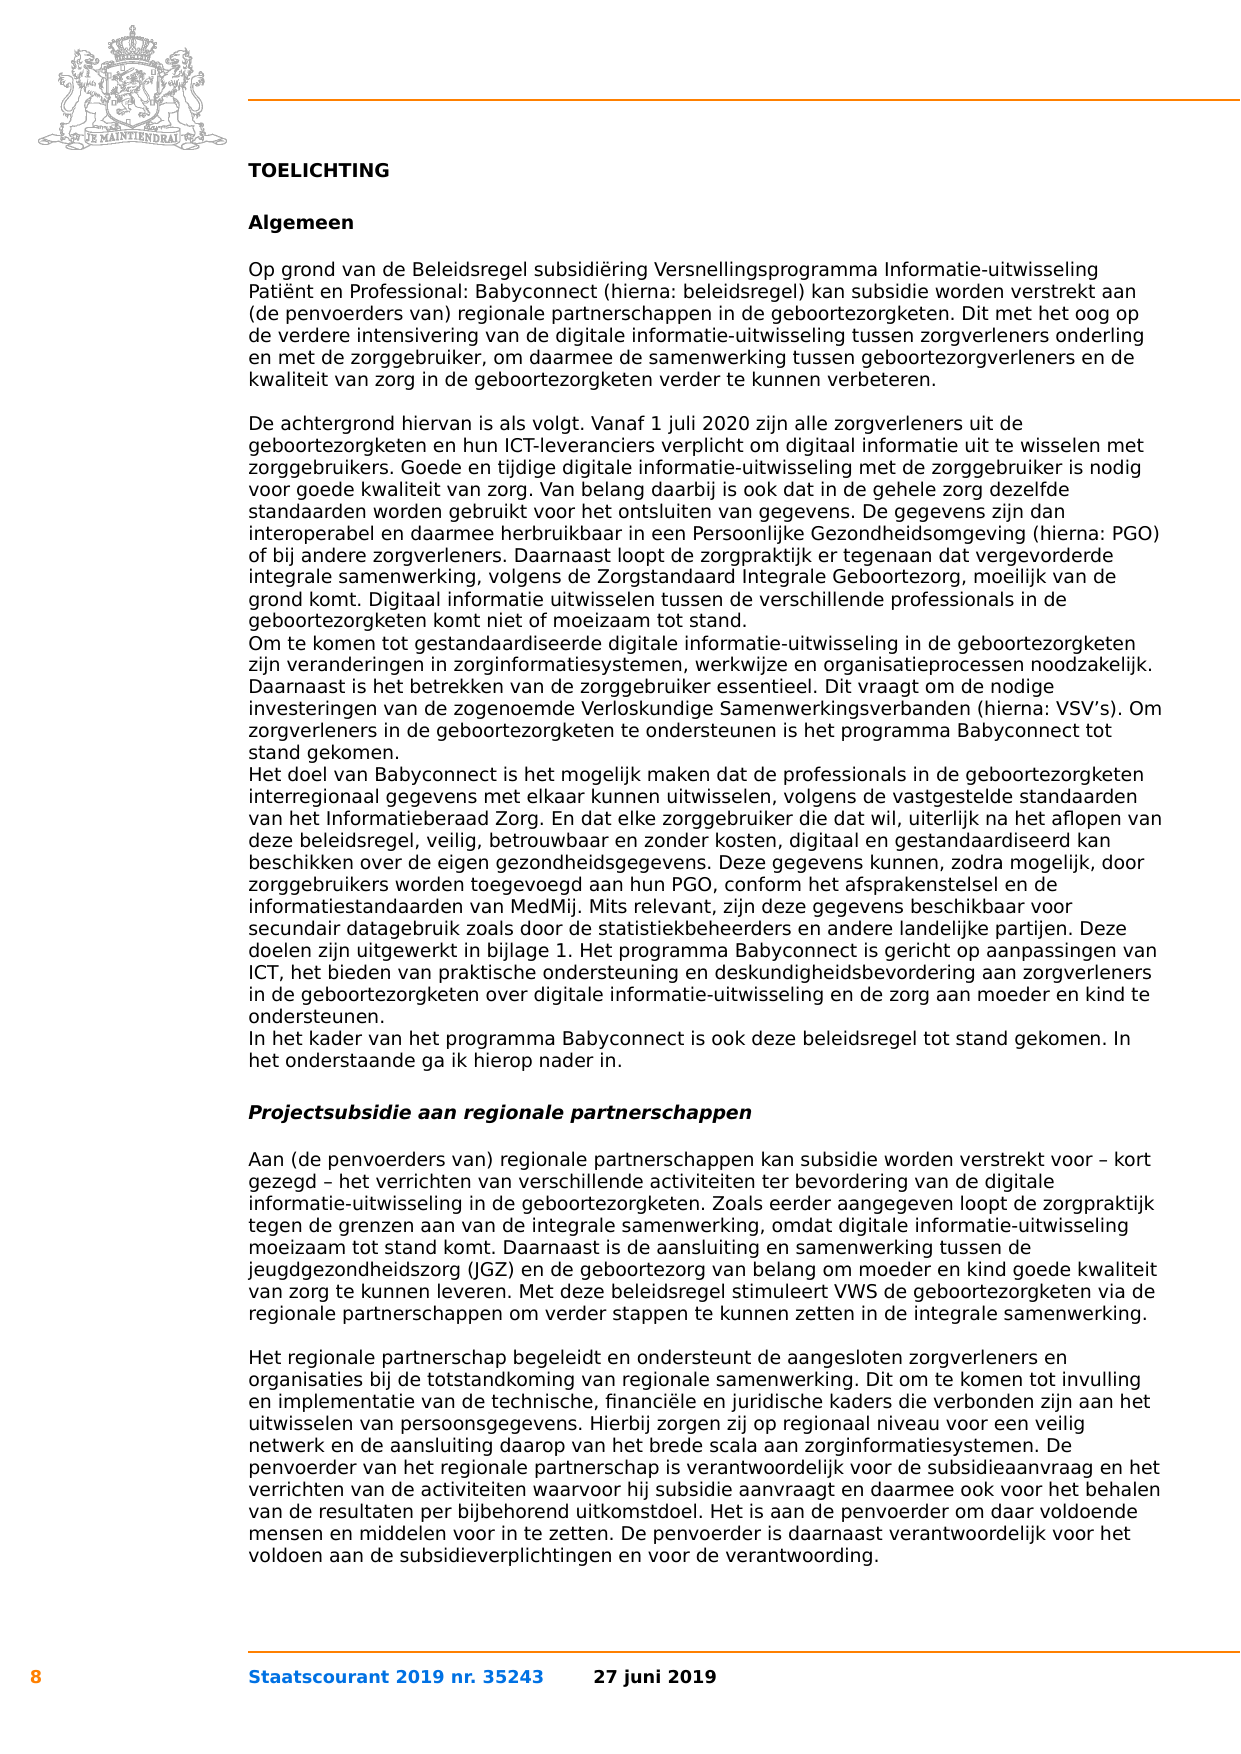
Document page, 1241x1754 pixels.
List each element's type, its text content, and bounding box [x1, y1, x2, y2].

text Op grond van de Beleidsregel subsidiëring Versnellingsprogramma Informatie-uitwisseling Patiënt en Professional: Babyconnect (hierna: beleidsregel) kan subsidie worden verstrekt aan (de penvoerders van) regionale partnerschappen in de geboortezorgketen. Dit met het oog op de verdere intensivering van de digitale informatie-uitwisseling tussen zorgverleners onderling en met de zorggebruiker, om daarmee de samenwerking tussen geboortezorgverleners en de kwaliteit van zorg in de geboortezorgketen verder te kunnen verbeteren. [248, 259, 1163, 391]
picture [38, 25, 227, 150]
text De achtergrond hiervan is als volgt. Vanaf 1 juli 2020 zijn alle zorgverleners uit de geboortezorgketen en hun ICT-leveranciers verplicht om digitaal informatie uit te wisselen met zorggebruikers. Goede en tijdige digitale informatie-uitwisseling met de zorggebruiker is nodig voor goede kwaliteit van zorg. Van belang daarbij is ook dat in de gehele zorg dezelfde standaarden worden gebruikt voor het ontsluiten van gegevens. De gegevens zijn dan interoperabel en daarmee herbruikbaar in een Persoonlijke Gezondheidsomgeving (hierna: PGO) of bij andere zorgverleners. Daarnaast loopt de zorgpraktijk er tegenaan dat vergevorderde integrale samenwerking, volgens de Zorgstandaard Integrale Geboortezorg, moeilijk van de grond komt. Digitaal informatie uitwisselen tussen de verschillende professionals in de geboortezorgketen komt niet of moeizaam tot stand. [248, 413, 1163, 632]
text Het regionale partnerschap begeleidt en ondersteunt de aangesloten zorgverleners en organisaties bij de totstandkoming van regionale samenwerking. Dit om te komen tot invulling en implementatie van de technische, financiële en juridische kaders die verbonden zijn aan het uitwisselen van persoonsgegevens. Hierbij zorgen zij op regionaal niveau voor een veilig netwerk en de aansluiting daarop van het brede scala aan zorginformatiesystemen. De penvoerder van het regionale partnerschap is verantwoordelijk voor de subsidieaanvraag en het verrichten van de activiteiten waarvoor hij subsidie aanvraagt en daarmee ook voor het behalen van de resultaten per bijbehorend uitkomstdoel. Het is aan de penvoerder om daar voldoende mensen en middelen voor in te zetten. De penvoerder is daarnaast verantwoordelijk voor het voldoen aan de subsidieverplichtingen en voor de verantwoording. [248, 1347, 1163, 1566]
text In het kader van het programma Babyconnect is ook deze beleidsregel tot stand gekomen. In het onderstaande ga ik hierop nader in. [248, 1028, 1163, 1072]
subtitle Projectsubsidie aan regionale partnerschappen [248, 1102, 1163, 1124]
text Het doel van Babyconnect is het mogelijk maken dat de professionals in de geboortezorgketen interregionaal gegevens met elkaar kunnen uitwisselen, volgens de vastgestelde standaarden van het Informatieberaad Zorg. En dat elke zorggebruiker die dat wil, uiterlijk na het aflopen van deze beleidsregel, veilig, betrouwbaar en zonder kosten, digitaal en gestandaardiseerd kan beschikken over de eigen gezondheidsgegevens. Deze gegevens kunnen, zodra mogelijk, door zorggebruikers worden toegevoegd aan hun PGO, conform het afsprakenstelsel en de informatiestandaarden van MedMij. Mits relevant, zijn deze gegevens beschikbaar voor secundair datagebruik zoals door de statistiekbeheerders en andere landelijke partijen. Deze doelen zijn uitgewerkt in bijlage 1. Het programma Babyconnect is gericht op aanpassingen van ICT, het bieden van praktische ondersteuning en deskundigheidsbevordering aan zorgverleners in de geboortezorgketen over digitale informatie-uitwisseling en de zorg aan moeder en kind te ondersteunen. [248, 764, 1163, 1028]
text Om te komen tot gestandaardiseerde digitale informatie-uitwisseling in de geboortezorgketen zijn veranderingen in zorginformatiesystemen, werkwijze en organisatieprocessen noodzakelijk. Daarnaast is het betrekken van de zorggebruiker essentieel. Dit vraagt om de nodige investeringen van de zogenoemde Verloskundige Samenwerkingsverbanden (hierna: VSV’s). Om zorgverleners in de geboortezorgketen te ondersteunen is het programma Babyconnect tot stand gekomen. [248, 632, 1163, 764]
text Aan (de penvoerders van) regionale partnerschappen kan subsidie worden verstrekt voor – kort gezegd – het verrichten van verschillende activiteiten ter bevordering van de digitale informatie-uitwisseling in de geboortezorgketen. Zoals eerder aangegeven loopt de zorgpraktijk tegen de grenzen aan van de integrale samenwerking, omdat digitale informatie-uitwisseling moeizaam tot stand komt. Daarnaast is de aansluiting en samenwerking tussen de jeugdgezondheidszorg (JGZ) en de geboortezorg van belang om moeder en kind goede kwaliteit van zorg te kunnen leveren. Met deze beleidsregel stimuleert VWS de geboortezorgketen via de regionale partnerschappen om verder stappen te kunnen zetten in de integrale samenwerking. [248, 1149, 1163, 1325]
subtitle TOELICHTING [248, 160, 1163, 182]
subtitle Algemeen [248, 212, 1163, 234]
